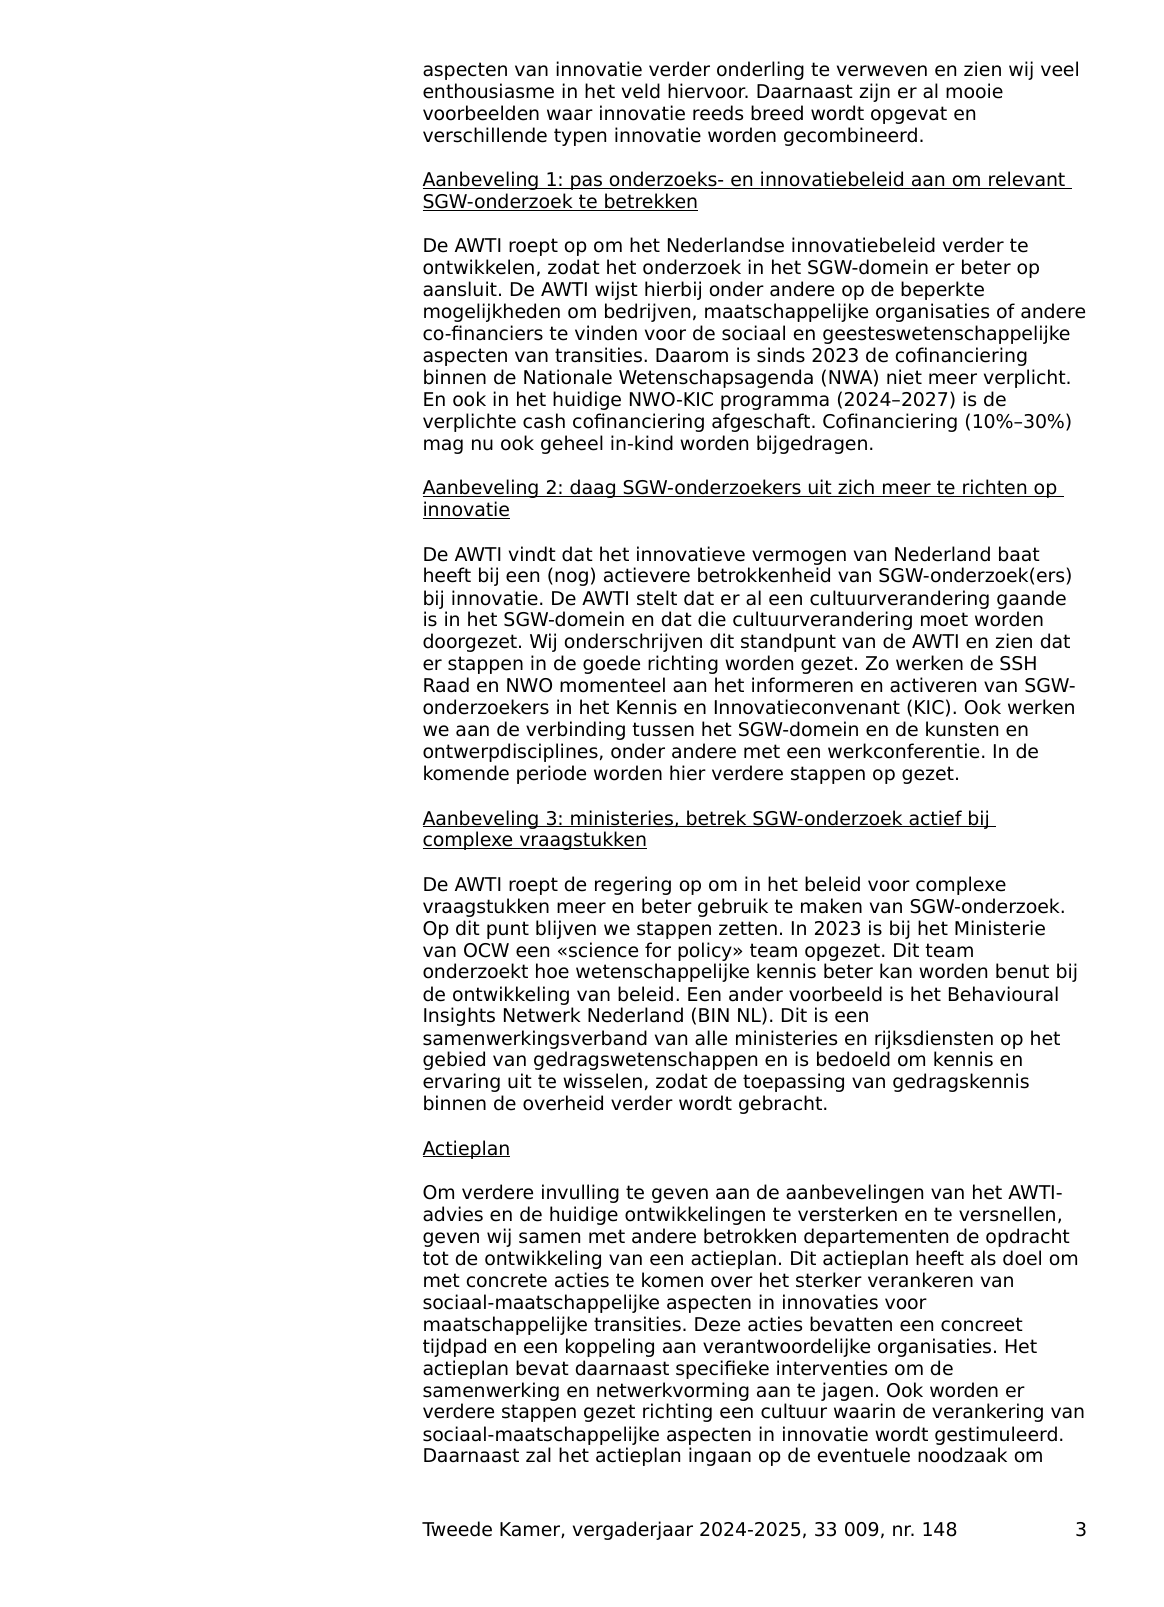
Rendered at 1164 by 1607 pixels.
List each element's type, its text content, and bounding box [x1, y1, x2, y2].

subtitle Actieplan [422, 1137, 1087, 1159]
subtitle Aanbeveling 3: ministeries, betrek SGW-onderzoek actief bij complexe vraagstukken [422, 807, 1087, 851]
text De AWTI roept de regering op om in het beleid voor complexe vraagstukken meer en beter gebruik te maken van SGW-onderzoek. Op dit punt blijven we stappen zetten. In 2023 is bij het Ministerie van OCW een «science for policy» team opgezet. Dit team onderzoekt hoe wetenschappelijke kennis beter kan worden benut bij de ontwikkeling van beleid. Een ander voorbeeld is het Behavioural Insights Netwerk Nederland (BIN NL). Dit is een samenwerkingsverband van alle ministeries en rijksdiensten op het gebied van gedragswetenschappen en is bedoeld om kennis en ervaring uit te wisselen, zodat de toepassing van gedragskennis binnen de overheid verder wordt gebracht. [422, 873, 1087, 1115]
text aspecten van innovatie verder onderling te verweven en zien wij veel enthousiasme in het veld hiervoor. Daarnaast zijn er al mooie voorbeelden waar innovatie reeds breed wordt opgevat en verschillende typen innovatie worden gecombineerd. [422, 59, 1087, 147]
subtitle Aanbeveling 1: pas onderzoeks- en innovatiebeleid aan om relevant SGW-onderzoek te betrekken [422, 169, 1087, 213]
subtitle Aanbeveling 2: daag SGW-onderzoekers uit zich meer te richten op innovatie [422, 477, 1087, 521]
text De AWTI roept op om het Nederlandse innovatiebeleid verder te ontwikkelen, zodat het onderzoek in het SGW-domein er beter op aansluit. De AWTI wijst hierbij onder andere op de beperkte mogelijkheden om bedrijven, maatschappelijke organisaties of andere co-financiers te vinden voor de sociaal en geesteswetenschappelijke aspecten van transities. Daarom is sinds 2023 de cofinanciering binnen de Nationale Wetenschapsagenda (NWA) niet meer verplicht. En ook in het huidige NWO-KIC programma (2024–2027) is de verplichte cash cofinanciering afgeschaft. Cofinanciering (10%–30%) mag nu ook geheel in-kind worden bijgedragen. [422, 235, 1087, 455]
text Om verdere invulling te geven aan de aanbevelingen van het AWTI-advies en de huidige ontwikkelingen te versterken en te versnellen, geven wij samen met andere betrokken departementen de opdracht tot de ontwikkeling van een actieplan. Dit actieplan heeft als doel om met concrete acties te komen over het sterker verankeren van sociaal-maatschappelijke aspecten in innovaties voor maatschappelijke transities. Deze acties bevatten een concreet tijdpad en een koppeling aan verantwoordelijke organisaties. Het actieplan bevat daarnaast specifieke interventies om de samenwerking en netwerkvorming aan te jagen. Ook worden er verdere stappen gezet richting een cultuur waarin de verankering van sociaal-maatschappelijke aspecten in innovatie wordt gestimuleerd. Daarnaast zal het actieplan ingaan op de eventuele noodzaak om [422, 1182, 1087, 1467]
text De AWTI vindt dat het innovatieve vermogen van Nederland baat heeft bij een (nog) actievere betrokkenheid van SGW-onderzoek(ers) bij innovatie. De AWTI stelt dat er al een cultuurverandering gaande is in het SGW-domein en dat die cultuurverandering moet worden doorgezet. Wij onderschrijven dit standpunt van de AWTI en zien dat er stappen in de goede richting worden gezet. Zo werken de SSH Raad en NWO momenteel aan het informeren en activeren van SGW-onderzoekers in het Kennis en Innovatieconvenant (KIC). Ook werken we aan de verbinding tussen het SGW-domein en de kunsten en ontwerpdisciplines, onder andere met een werkconferentie. In de komende periode worden hier verdere stappen op gezet. [422, 543, 1087, 785]
